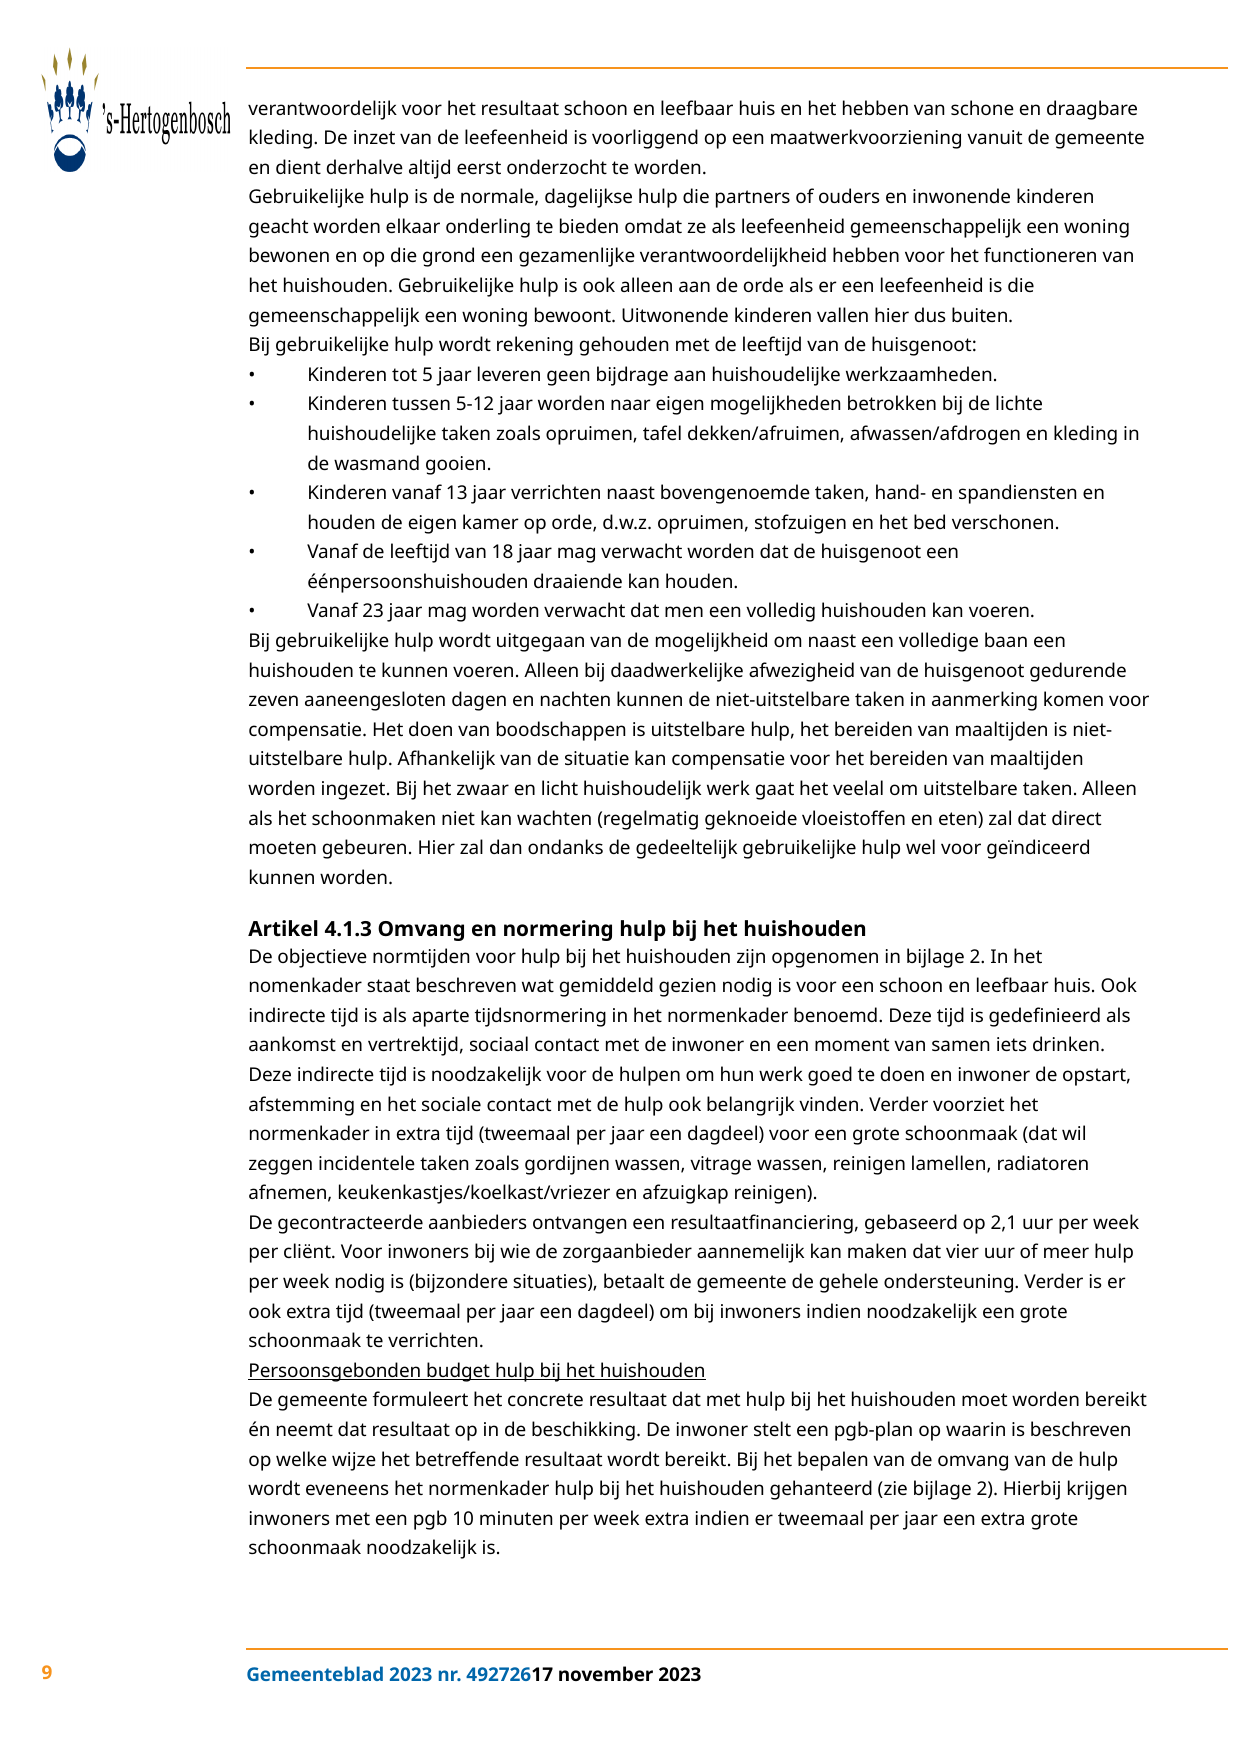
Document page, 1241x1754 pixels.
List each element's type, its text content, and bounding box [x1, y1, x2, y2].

list Vanaf de leeftijd van 18 jaar mag verwacht worden dat de huisgenoot een éénpersoonshuishouden draaiende kan houden. [248, 538, 1152, 594]
text verantwoordelijk voor het resultaat schoon en leefbaar huis en het hebben van schone en draagbare kleding. De inzet van de leefeenheid is voorliggend op een maatwerkvoorziening vanuit de gemeente en dient derhalve altijd eerst onderzocht te worden. [248, 95, 1152, 180]
text Bij gebruikelijke hulp wordt uitgegaan van de mogelijkheid om naast een volledige baan een huishouden te kunnen voeren. Alleen bij daadwerkelijke afwezigheid van de huisgenoot gedurende zeven aaneengesloten dagen en nachten kunnen de niet-uitstelbare taken in aanmerking komen voor compensatie. Het doen van boodschappen is uitstelbare hulp, het bereiden van maaltijden is niet-uitstelbare hulp. Afhankelijk van de situatie kan compensatie voor het bereiden van maaltijden worden ingezet. Bij het zwaar en licht huishoudelijk werk gaat het veelal om uitstelbare taken. Alleen als het schoonmaken niet kan wachten (regelmatig geknoeide vloeistoffen en eten) zal dat direct moeten gebeuren. Hier zal dan ondanks de gedeeltelijk gebruikelijke hulp wel voor geïndiceerd kunnen worden. [248, 627, 1152, 890]
text Bij gebruikelijke hulp wordt rekening gehouden met de leeftijd van de huisgenoot: [248, 331, 1152, 357]
list Vanaf 23 jaar mag worden verwacht dat men een volledig huishouden kan voeren. [248, 598, 1152, 623]
text De gecontracteerde aanbieders ontvangen een resultaatfinanciering, gebaseerd op 2,1 uur per week per cliënt. Voor inwoners bij wie de zorgaanbieder aannemelijk kan maken dat vier uur of meer hulp per week nodig is (bijzondere situaties), betaalt de gemeente de gehele ondersteuning. Verder is er ook extra tijd (tweemaal per jaar een dagdeel) om bij inwoners indien noodzakelijk een grote schoonmaak te verrichten. [248, 1209, 1152, 1353]
text De objectieve normtijden voor hulp bij het huishouden zijn opgenomen in bijlage 2. In het nomenkader staat beschreven wat gemiddeld gezien nodig is voor een schoon en leefbaar huis. Ook indirecte tijd is als aparte tijdsnormering in het normenkader benoemd. Deze tijd is gedefinieerd als aankomst en vertrektijd, sociaal contact met de inwoner en een moment van samen iets drinken. Deze indirecte tijd is noodzakelijk voor de hulpen om hun werk goed te doen en inwoner de opstart, afstemming en het sociale contact met de hulp ook belangrijk vinden. Verder voorziet het normenkader in extra tijd (tweemaal per jaar een dagdeel) voor een grote schoonmaak (dat wil zeggen incidentele taken zoals gordijnen wassen, vitrage wassen, reinigen lamellen, radiatoren afnemen, keukenkastjes/koelkast/vriezer en afzuigkap reinigen). [248, 943, 1152, 1205]
text De gemeente formuleert het concrete resultaat dat met hulp bij het huishouden moet worden bereikt én neemt dat resultaat op in de beschikking. De inwoner stelt een pgb-plan op waarin is beschreven op welke wijze het betreffende resultaat wordt bereikt. Bij het bepalen van de omvang van de hulp wordt eveneens het normenkader hulp bij het huishouden gehanteerd (zie bijlage 2). Hierbij krijgen inwoners met een pgb 10 minuten per week extra indien er tweemaal per jaar een extra grote schoonmaak noodzakelijk is. [248, 1387, 1152, 1560]
list Kinderen tussen 5-12 jaar worden naar eigen mogelijkheden betrokken bij de lichte huishoudelijke taken zoals opruimen, tafel dekken/afruimen, afwassen/afdrogen en kleding in de wasmand gooien. [248, 391, 1152, 476]
picture [41, 47, 231, 172]
text Artikel 4.1.3 Omvang en normering hulp bij het huishouden [248, 914, 1152, 943]
text Gebruikelijke hulp is de normale, dagelijkse hulp die partners of ouders en inwonende kinderen geacht worden elkaar onderling te bieden omdat ze als leefeenheid gemeenschappelijk een woning bewonen en op die grond een gezamenlijke verantwoordelijkheid hebben voor het functioneren van het huishouden. Gebruikelijke hulp is ook alleen aan de orde als er een leefeenheid is die gemeenschappelijk een woning bewoont. Uitwonende kinderen vallen hier dus buiten. [248, 183, 1152, 328]
list Kinderen tot 5 jaar leveren geen bijdrage aan huishoudelijke werkzaamheden. [248, 361, 1152, 387]
text Persoonsgebonden budget hulp bij het huishouden [248, 1357, 1152, 1383]
list Kinderen vanaf 13 jaar verrichten naast bovengenoemde taken, hand- en spandiensten en houden de eigen kamer op orde, d.w.z. opruimen, stofzuigen en het bed verschonen. [248, 479, 1152, 535]
